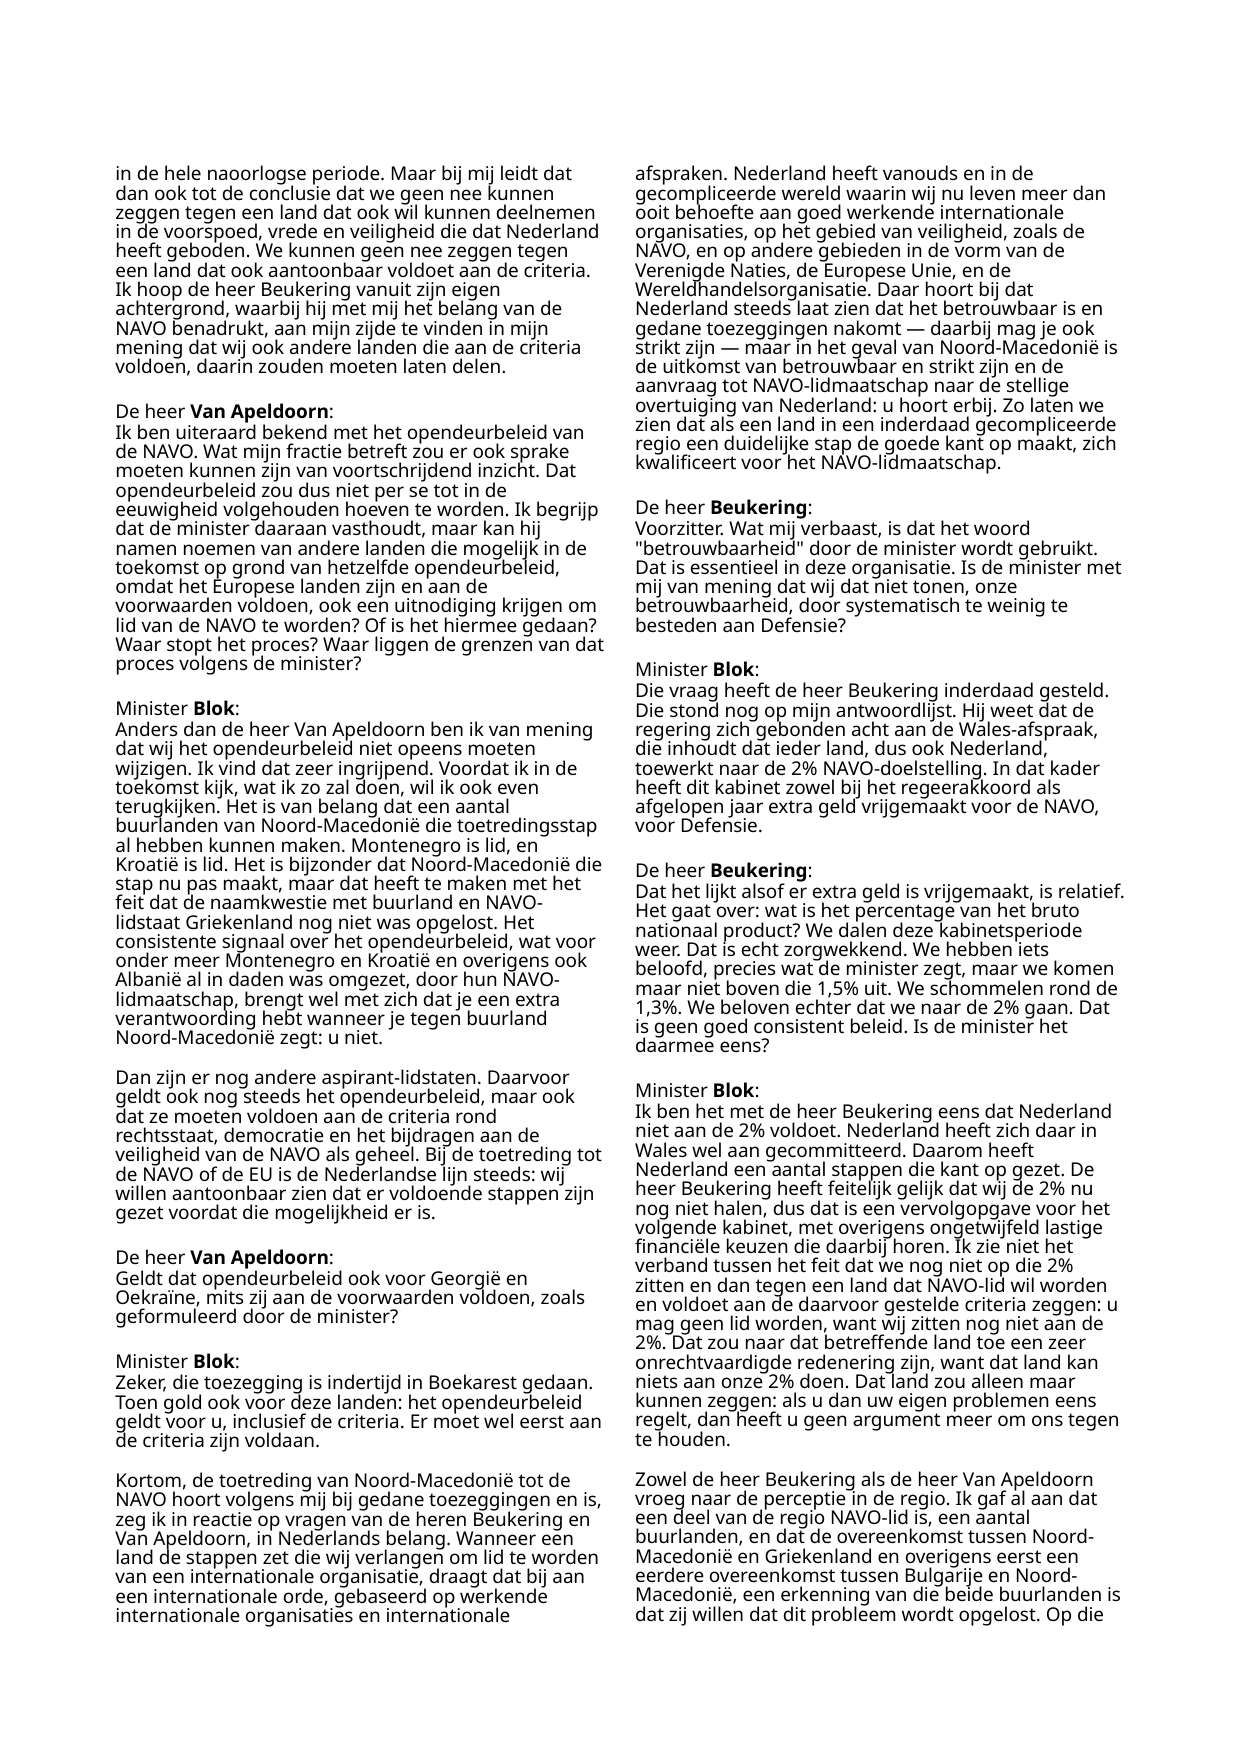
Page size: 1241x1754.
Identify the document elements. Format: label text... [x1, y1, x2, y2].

text Dan zijn er nog andere aspirant-lidstaten. Daarvoor geldt ook nog steeds het opendeurbeleid, maar ook dat ze moeten voldoen aan de criteria rond rechtsstaat, democratie en het bijdragen aan de veiligheid van de NAVO als geheel. Bij de toetreding tot de NAVO of de EU is de Nederlandse lijn steeds: wij willen aantoonbaar zien dat er voldoende stappen zijn gezet voordat die mogelijkheid er is. [115, 1069, 605, 1223]
text Minister Blok: [635, 1077, 1125, 1103]
text Minister Blok: [115, 1349, 605, 1374]
text Voorzitter. Wat mij verbaast, is dat het woord "betrouwbaarheid" door de minister wordt gebruikt. Dat is essentieel in deze organisatie. Is de minister met mij van mening dat wij dat niet tonen, onze betrouwbaarheid, door systematisch te weinig te besteden aan Defensie? [635, 520, 1125, 636]
text afspraken. Nederland heeft vanouds en in de gecompliceerde wereld waarin wij nu leven meer dan ooit behoefte aan goed werkende internationale organisaties, op het gebied van veiligheid, zoals de NAVO, en op andere gebieden in de vorm van de Verenigde Naties, de Europese Unie, en de Wereldhandelsorganisatie. Daar hoort bij dat Nederland steeds laat zien dat het betrouwbaar is en gedane toezeggingen nakomt — daarbij mag je ook strikt zijn — maar in het geval van Noord-Macedonië is de uitkomst van betrouwbaar en strikt zijn en de aanvraag tot NAVO-lidmaatschap naar de stellige overtuiging van Nederland: u hoort erbij. Zo laten we zien dat als een land in een inderdaad gecompliceerde regio een duidelijke stap de goede kant op maakt, zich kwalificeert voor het NAVO-lidmaatschap. [635, 165, 1125, 474]
text Geldt dat opendeurbeleid ook voor Georgië en Oekraïne, mits zij aan de voorwaarden voldoen, zoals geformuleerd door de minister? [115, 1270, 605, 1328]
text De heer Van Apeldoorn: [115, 398, 605, 424]
text Dat het lijkt alsof er extra geld is vrijgemaakt, is relatief. Het gaat over: wat is het percentage van het bruto nationaal product? We dalen deze kabinetsperiode weer. Dat is echt zorgwekkend. We hebben iets beloofd, precies wat de minister zegt, maar we komen maar niet boven die 1,5% uit. We schommelen rond de 1,3%. We beloven echter dat we naar de 2% gaan. Dat is geen goed consistent beleid. Is de minister het daarmee eens? [635, 883, 1125, 1057]
text Anders dan de heer Van Apeldoorn ben ik van mening dat wij het opendeurbeleid niet opeens moeten wijzigen. Ik vind dat zeer ingrijpend. Voordat ik in de toekomst kijk, wat ik zo zal doen, wil ik ook even terugkijken. Het is van belang dat een aantal buurlanden van Noord-Macedonië die toetredingsstap al hebben kunnen maken. Montenegro is lid, en Kroatië is lid. Het is bijzonder dat Noord-Macedonië die stap nu pas maakt, maar dat heeft te maken met het feit dat de naamkwestie met buurland en NAVO-lidstaat Griekenland nog niet was opgelost. Het consistente signaal over het opendeurbeleid, wat voor onder meer Montenegro en Kroatië en overigens ook Albanië al in daden was omgezet, door hun NAVO-lidmaatschap, brengt wel met zich dat je een extra verantwoording hebt wanneer je tegen buurland Noord-Macedonië zegt: u niet. [115, 721, 605, 1048]
text in de hele naoorlogse periode. Maar bij mij leidt dat dan ook tot de conclusie dat we geen nee kunnen zeggen tegen een land dat ook wil kunnen deelnemen in de voorspoed, vrede en veiligheid die dat Nederland heeft geboden. We kunnen geen nee zeggen tegen een land dat ook aantoonbaar voldoet aan de criteria. Ik hoop de heer Beukering vanuit zijn eigen achtergrond, waarbij hij met mij het belang van de NAVO benadrukt, aan mijn zijde te vinden in mijn mening dat wij ook andere landen die aan de criteria voldoen, daarin zouden moeten laten delen. [115, 165, 605, 377]
text Zeker, die toezegging is indertijd in Boekarest gedaan. Toen gold ook voor deze landen: het opendeurbeleid geldt voor u, inclusief de criteria. Er moet wel eerst aan de criteria zijn voldaan. [115, 1374, 605, 1451]
text Ik ben het met de heer Beukering eens dat Nederland niet aan de 2% voldoet. Nederland heeft zich daar in Wales wel aan gecommitteerd. Daarom heeft Nederland een aantal stappen die kant op gezet. De heer Beukering heeft feitelijk gelijk dat wij de 2% nu nog niet halen, dus dat is een vervolgopgave voor het volgende kabinet, met overigens ongetwijfeld lastige financiële keuzen die daarbij horen. Ik zie niet het verband tussen het feit dat we nog niet op die 2% zitten en dan tegen een land dat NAVO-lid wil worden en voldoet aan de daarvoor gestelde criteria zeggen: u mag geen lid worden, want wij zitten nog niet aan de 2%. Dat zou naar dat betreffende land toe een zeer onrechtvaardigde redenering zijn, want dat land kan niets aan onze 2% doen. Dat land zou alleen maar kunnen zeggen: als u dan uw eigen problemen eens regelt, dan heeft u geen argument meer om ons tegen te houden. [635, 1103, 1125, 1450]
text Minister Blok: [115, 695, 605, 721]
text De heer Beukering: [635, 857, 1125, 883]
text Die vraag heeft de heer Beukering inderdaad gesteld. Die stond nog op mijn antwoordlijst. Hij weet dat de regering zich gebonden acht aan de Wales-afspraak, die inhoudt dat ieder land, dus ook Nederland, toewerkt naar de 2% NAVO-doelstelling. In dat kader heeft dit kabinet zowel bij het regeerakkoord als afgelopen jaar extra geld vrijgemaakt voor de NAVO, voor Defensie. [635, 682, 1125, 837]
text De heer Beukering: [635, 494, 1125, 520]
text Ik ben uiteraard bekend met het opendeurbeleid van de NAVO. Wat mijn fractie betreft zou er ook sprake moeten kunnen zijn van voortschrijdend inzicht. Dat opendeurbeleid zou dus niet per se tot in de eeuwigheid volgehouden hoeven te worden. Ik begrijp dat de minister daaraan vasthoudt, maar kan hij namen noemen van andere landen die mogelijk in de toekomst op grond van hetzelfde opendeurbeleid, omdat het Europese landen zijn en aan de voorwaarden voldoen, ook een uitnodiging krijgen om lid van de NAVO te worden? Of is het hiermee gedaan? Waar stopt het proces? Waar liggen de grenzen van dat proces volgens de minister? [115, 424, 605, 674]
text Kortom, de toetreding van Noord-Macedonië tot de NAVO hoort volgens mij bij gedane toezeggingen en is, zeg ik in reactie op vragen van de heren Beukering en Van Apeldoorn, in Nederlands belang. Wanneer een land de stappen zet die wij verlangen om lid te worden van een internationale organisatie, draagt dat bij aan een internationale orde, gebaseerd op werkende internationale organisaties en internationale [115, 1472, 605, 1626]
text Zowel de heer Beukering als de heer Van Apeldoorn vroeg naar de perceptie in de regio. Ik gaf al aan dat een deel van de regio NAVO-lid is, een aantal buurlanden, en dat de overeenkomst tussen Noord-Macedonië en Griekenland en overigens eerst een eerdere overeenkomst tussen Bulgarije en Noord-Macedonië, een erkenning van die beide buurlanden is dat zij willen dat dit probleem wordt opgelost. Op die [635, 1471, 1125, 1625]
text Minister Blok: [635, 657, 1125, 682]
text De heer Van Apeldoorn: [115, 1244, 605, 1270]
